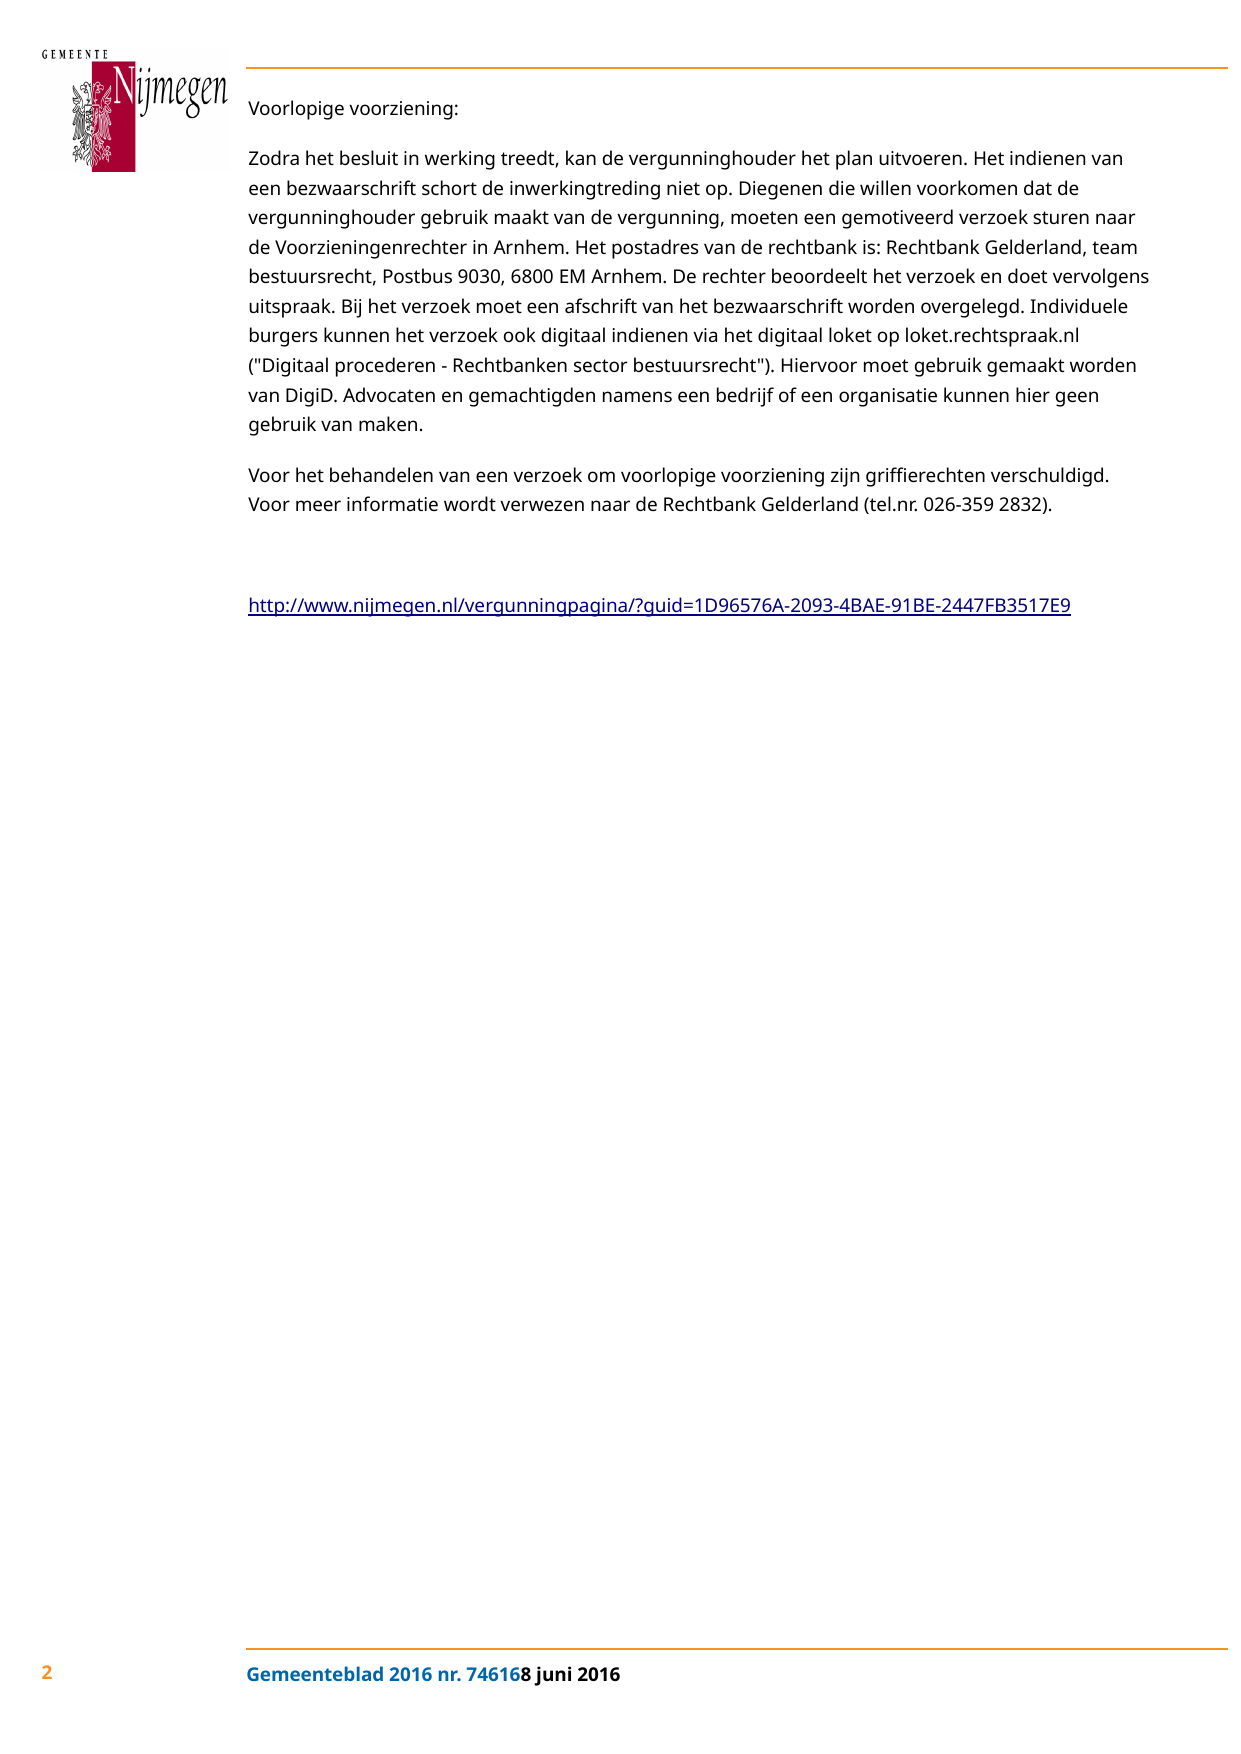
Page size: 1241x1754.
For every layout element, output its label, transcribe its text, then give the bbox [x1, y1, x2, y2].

text Zodra het besluit in werking treedt, kan de vergunninghouder het plan uitvoeren. Het indienen van een bezwaarschrift schort de inwerkingtreding niet op. Diegenen die willen voorkomen dat de vergunninghouder gebruik maakt van de vergunning, moeten een gemotiveerd verzoek sturen naar de Voorzieningenrechter in Arnhem. Het postadres van de rechtbank is: Rechtbank Gelderland, team bestuursrecht, Postbus 9030, 6800 EM Arnhem. De rechter beoordeelt het verzoek en doet vervolgens uitspraak. Bij het verzoek moet een afschrift van het bezwaarschrift worden overgelegd. Individuele burgers kunnen het verzoek ook digitaal indienen via het digitaal loket op loket.rechtspraak.nl ("Digitaal procederen - Rechtbanken sector bestuursrecht"). Hiervoor moet gebruik gemaakt worden van DigiD. Advocaten en gemachtigden namens een bedrijf of een organisatie kunnen hier geen gebruik van maken. [248, 145, 1152, 437]
text Voorlopige voorziening: [248, 95, 1152, 121]
text Voor het behandelen van een verzoek om voorlopige voorziening zijn griffierechten verschuldigd. Voor meer informatie wordt verwezen naar de Rechtbank Gelderland (tel.nr. 026-359 2832). [248, 462, 1152, 517]
text http://www.nijmegen.nl/vergunningpagina/?guid=1D96576A-2093-4BAE-91BE-2447FB3517E9 [248, 592, 1152, 618]
picture [41, 47, 231, 172]
